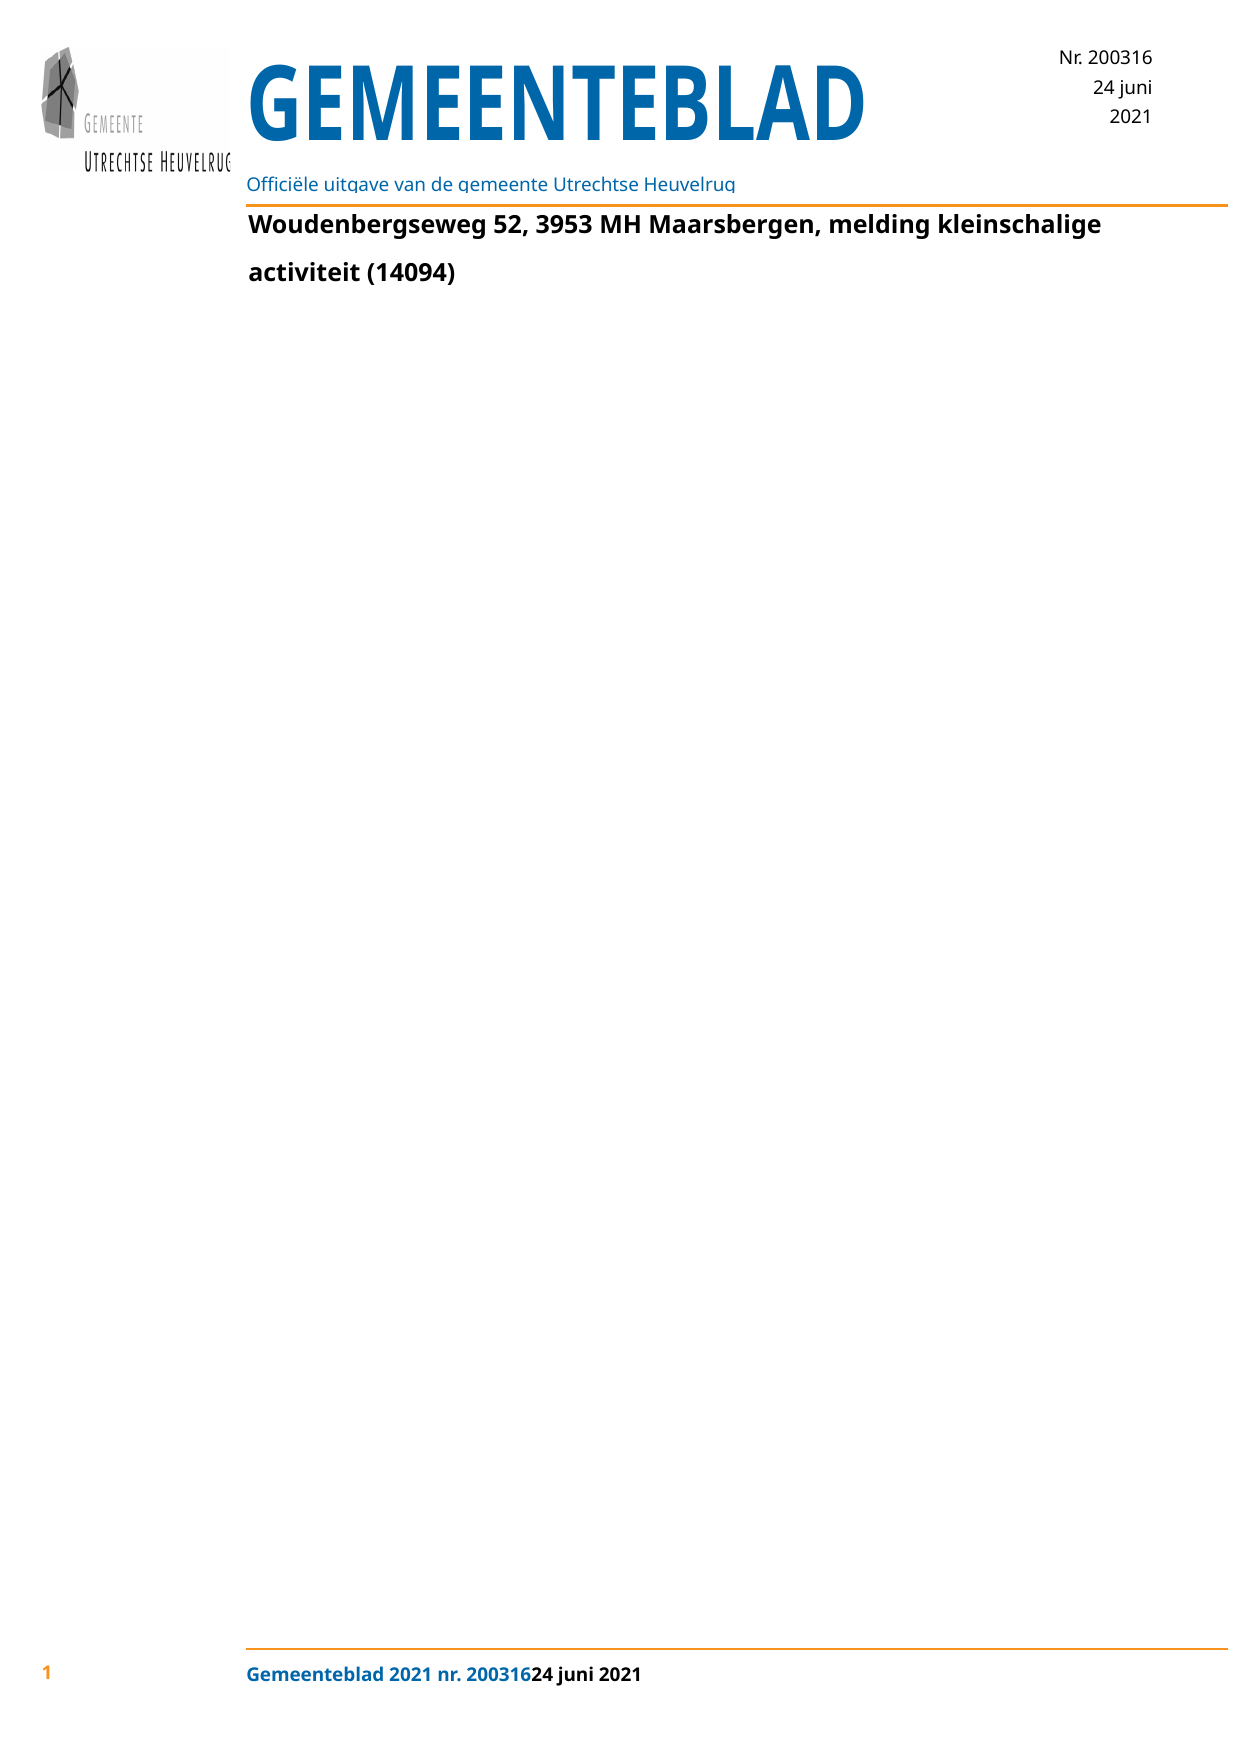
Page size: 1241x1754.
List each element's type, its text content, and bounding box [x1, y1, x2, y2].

text Woudenbergseweg 52, 3953 MH Maarsbergen, melding kleinschalige activiteit (14094) [248, 207, 1152, 288]
picture [41, 47, 231, 172]
